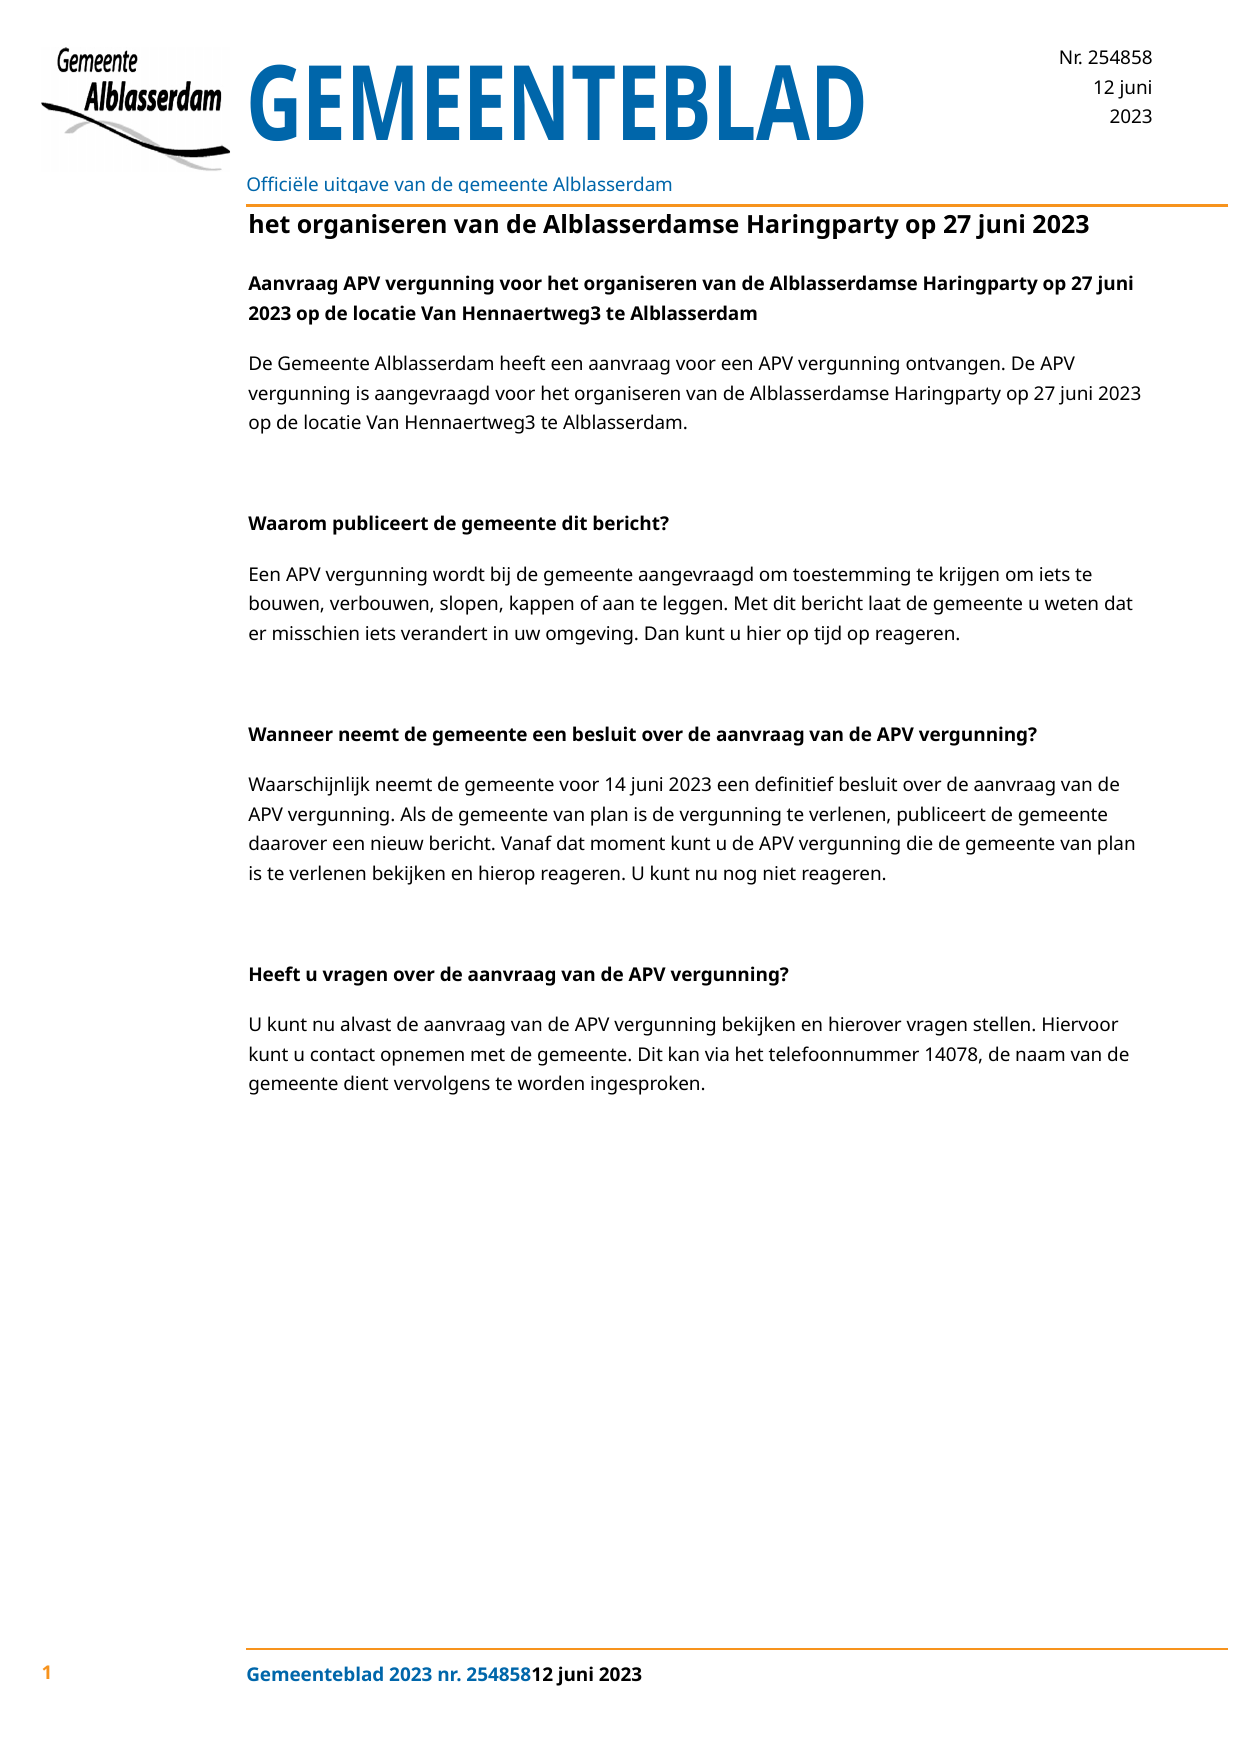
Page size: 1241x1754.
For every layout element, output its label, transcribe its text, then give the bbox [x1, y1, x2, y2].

picture [41, 47, 231, 172]
text Wanneer neemt de gemeente een besluit over de aanvraag van de APV vergunning? [248, 721, 1152, 746]
text Een APV vergunning wordt bij de gemeente aangevraagd om toestemming te krijgen om iets te bouwen, verbouwen, slopen, kappen of aan te leggen. Met dit bericht laat de gemeente u weten dat er misschien iets verandert in uw omgeving. Dan kunt u hier op tijd op reageren. [248, 561, 1152, 646]
text Waarom publiceert de gemeente dit bericht? [248, 510, 1152, 536]
text Heeft u vragen over de aanvraag van de APV vergunning? [248, 961, 1152, 986]
text het organiseren van de Alblasserdamse Haringparty op 27 juni 2023 [248, 207, 1152, 241]
text Waarschijnlijk neemt de gemeente voor 14 juni 2023 een definitief besluit over de aanvraag van de APV vergunning. Als de gemeente van plan is de vergunning te verlenen, publiceert de gemeente daarover een nieuw bericht. Vanaf dat moment kunt u de APV vergunning die de gemeente van plan is te verlenen bekijken en hierop reageren. U kunt nu nog niet reageren. [248, 771, 1152, 886]
text Aanvraag APV vergunning voor het organiseren van de Alblasserdamse Haringparty op 27 juni 2023 op de locatie Van Hennaertweg3 te Alblasserdam [248, 270, 1152, 326]
text De Gemeente Alblasserdam heeft een aanvraag voor een APV vergunning ontvangen. De APV vergunning is aangevraagd voor het organiseren van de Alblasserdamse Haringparty op 27 juni 2023 op de locatie Van Hennaertweg3 te Alblasserdam. [248, 350, 1152, 435]
text U kunt nu alvast de aanvraag van de APV vergunning bekijken en hierover vragen stellen. Hiervoor kunt u contact opnemen met de gemeente. Dit kan via het telefoonnummer 14078, de naam van de gemeente dient vervolgens te worden ingesproken. [248, 1011, 1152, 1096]
